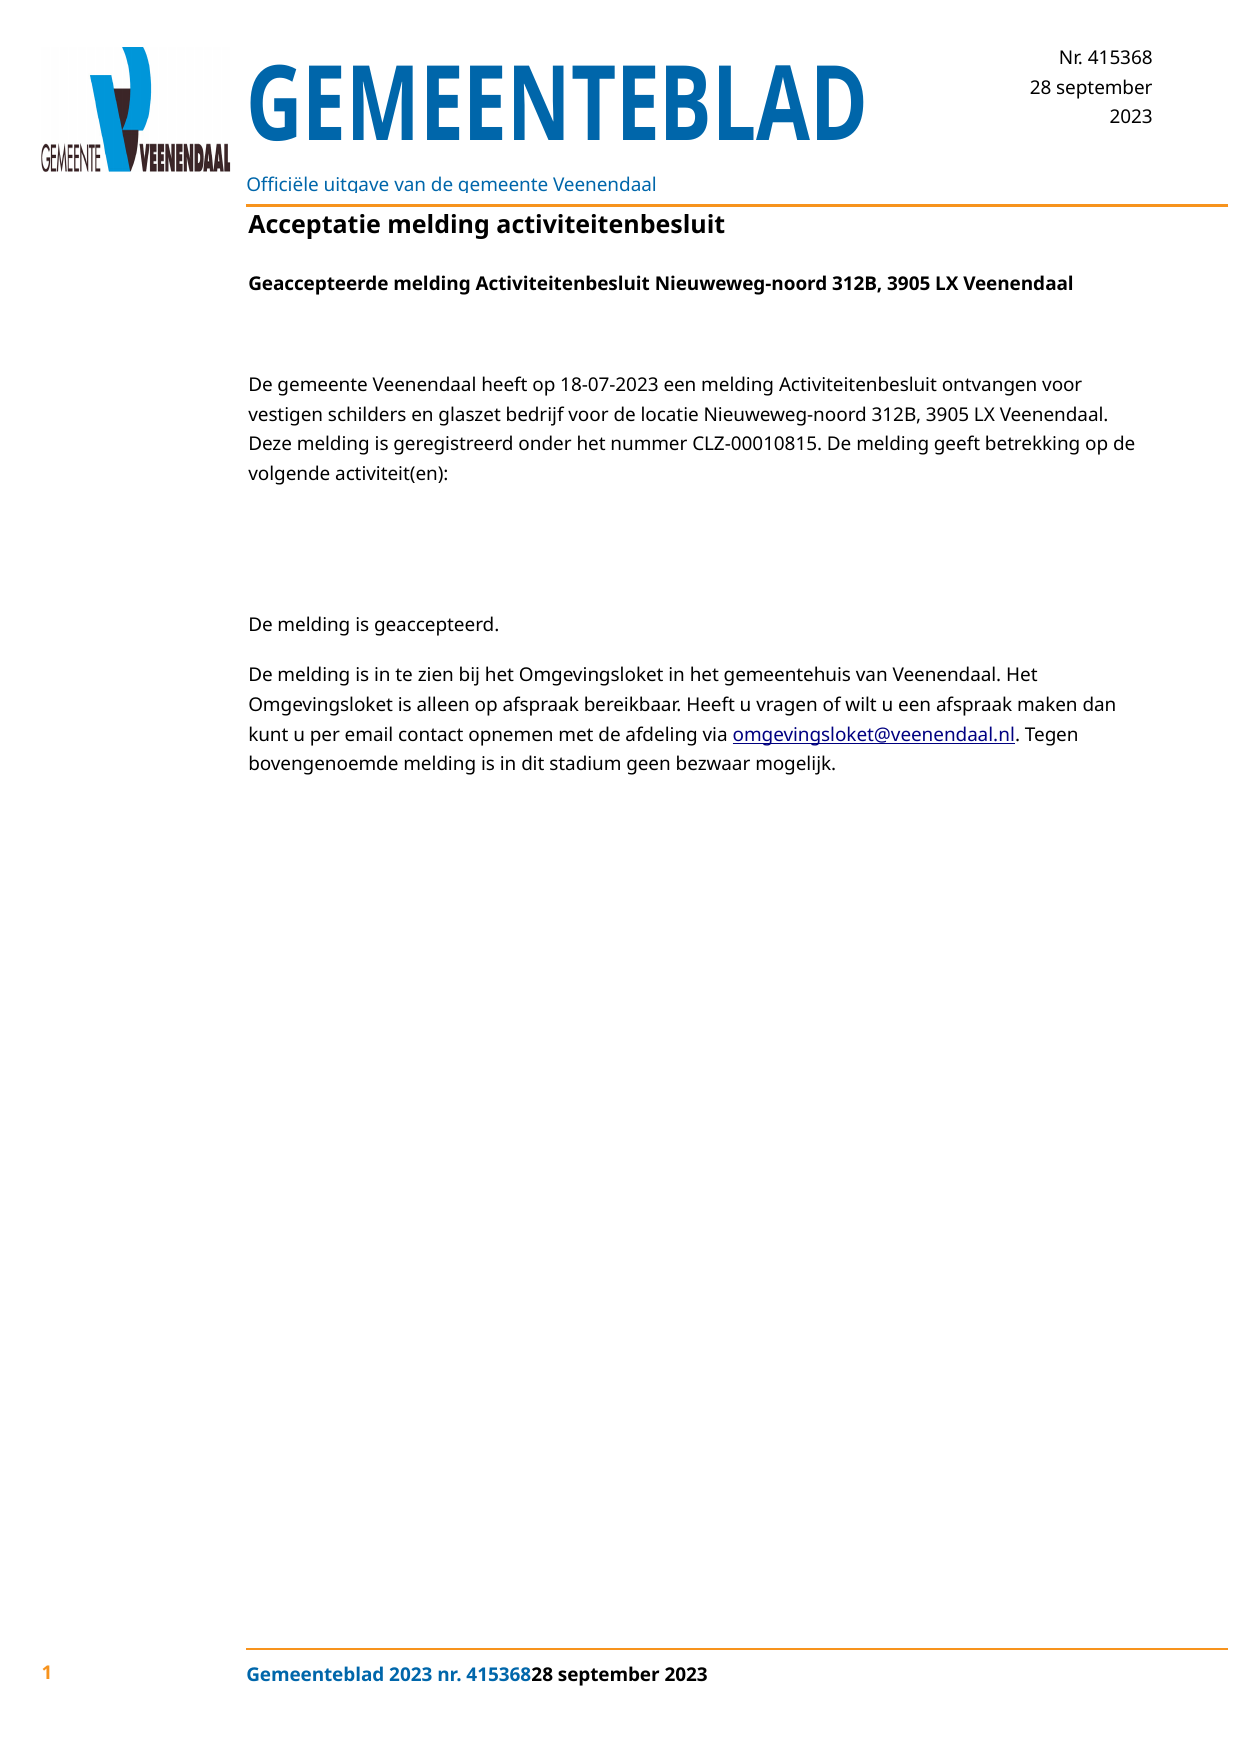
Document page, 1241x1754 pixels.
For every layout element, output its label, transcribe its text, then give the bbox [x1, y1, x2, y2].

text De gemeente Veenendaal heeft op 18-07-2023 een melding Activiteitenbesluit ontvangen voor vestigen schilders en glaszet bedrijf voor de locatie Nieuweweg-noord 312B, 3905 LX Veenendaal. Deze melding is geregistreerd onder het nummer CLZ-00010815. De melding geeft betrekking op de volgende activiteit(en): [248, 371, 1152, 486]
text De melding is geaccepteerd. [248, 611, 1152, 637]
text De melding is in te zien bij het Omgevingsloket in het gemeentehuis van Veenendaal. Het Omgevingsloket is alleen op afspraak bereikbaar. Heeft u vragen of wilt u een afspraak maken dan kunt u per email contact opnemen met de afdeling via omgevingsloket@veenendaal.nl. Tegen bovengenoemde melding is in dit stadium geen bezwaar mogelijk. [248, 662, 1152, 776]
text Acceptatie melding activiteitenbesluit [248, 207, 1152, 241]
picture [41, 47, 130, 172]
text Geaccepteerde melding Activiteitenbesluit Nieuweweg-noord 312B, 3905 LX Veenendaal [248, 270, 1152, 296]
picture [123, 47, 231, 172]
